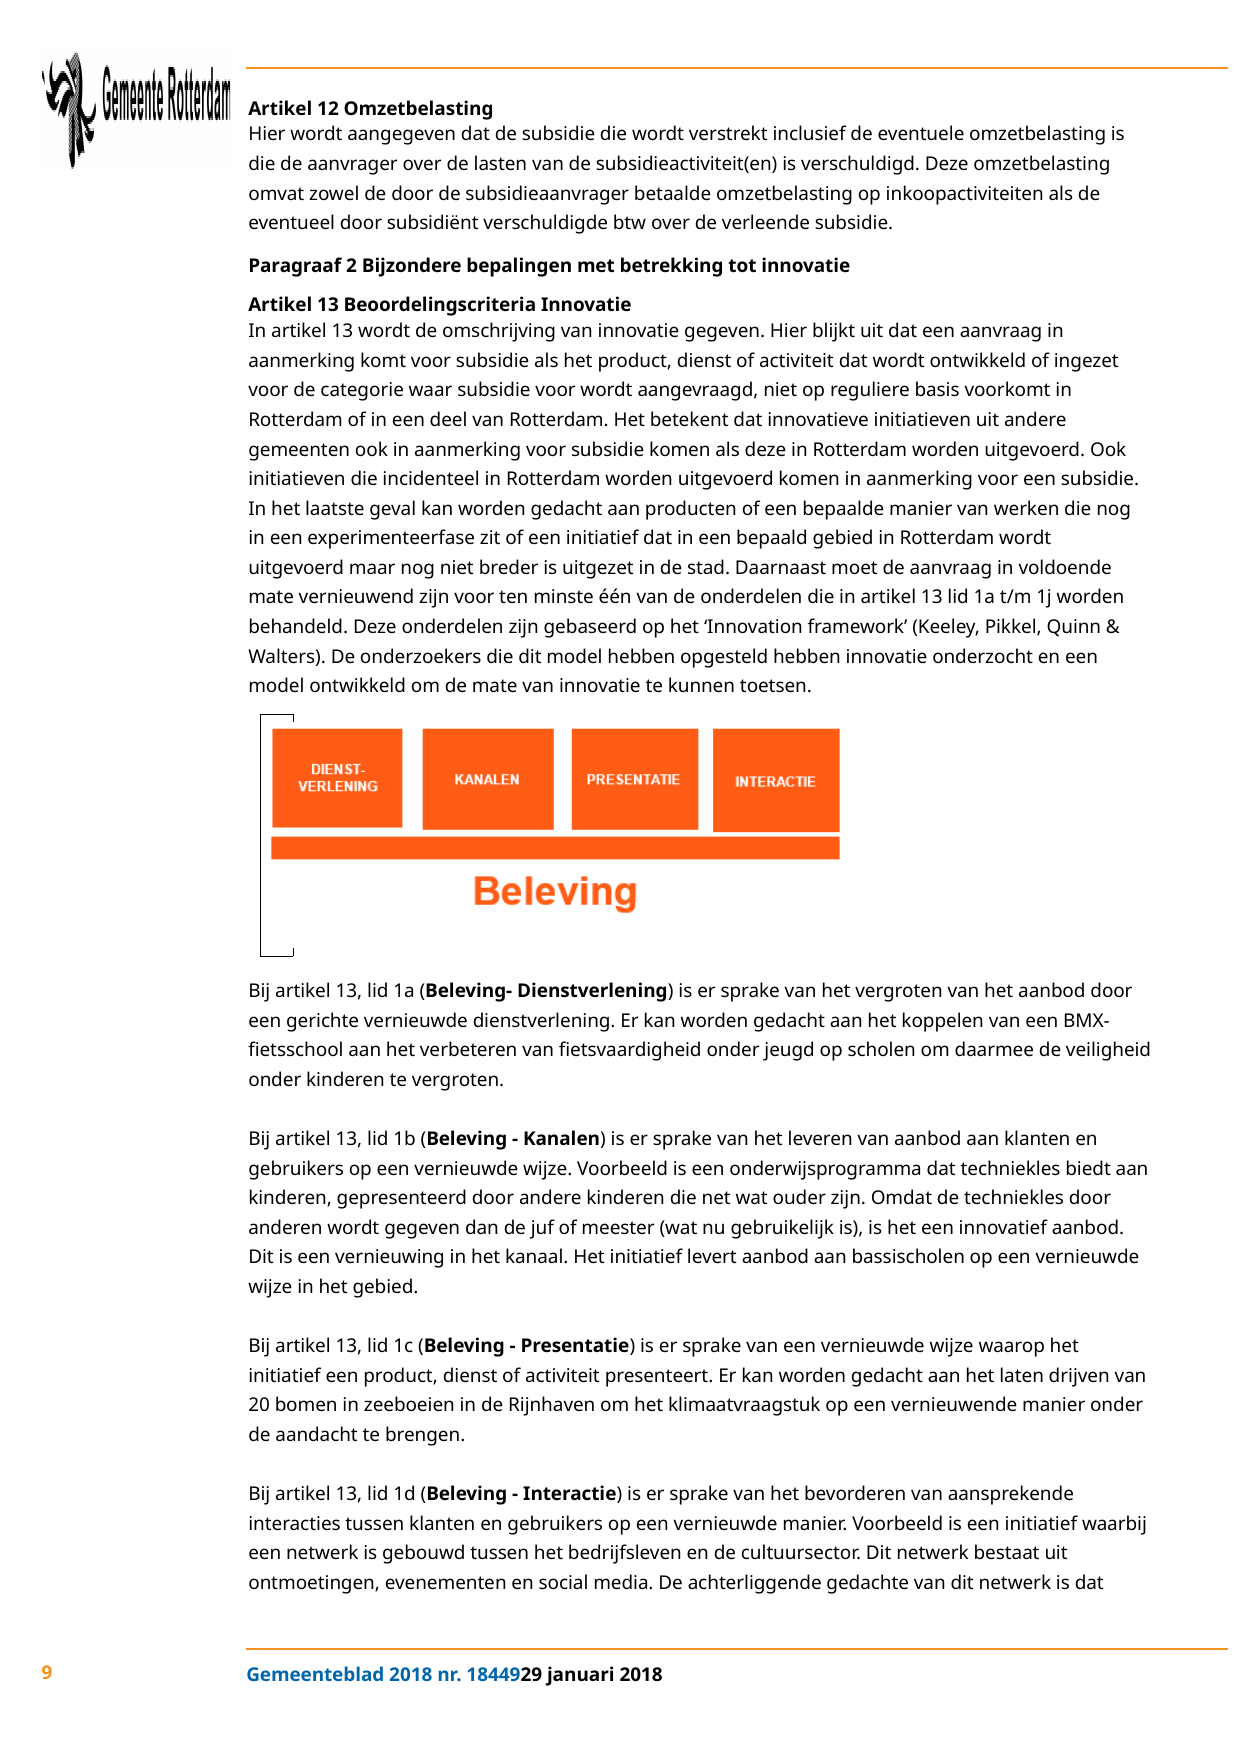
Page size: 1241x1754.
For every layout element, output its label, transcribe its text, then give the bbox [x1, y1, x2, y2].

text Artikel 12 Omzetbelasting [248, 95, 1152, 121]
text In artikel 13 wordt de omschrijving van innovatie gegeven. Hier blijkt uit dat een aanvraag in aanmerking komt voor subsidie als het product, dienst of activiteit dat wordt ontwikkeld of ingezet voor de categorie waar subsidie voor wordt aangevraagd, niet op reguliere basis voorkomt in Rotterdam of in een deel van Rotterdam. Het betekent dat innovatieve initiatieven uit andere gemeenten ook in aanmerking voor subsidie komen als deze in Rotterdam worden uitgevoerd. Ook initiatieven die incidenteel in Rotterdam worden uitgevoerd komen in aanmerking voor een subsidie. In het laatste geval kan worden gedacht aan producten of een bepaalde manier van werken die nog in een experimenteerfase zit of een initiatief dat in een bepaald gebied in Rotterdam wordt uitgevoerd maar nog niet breder is uitgezet in de stad. Daarnaast moet de aanvraag in voldoende mate vernieuwend zijn voor ten minste één van de onderdelen die in artikel 13 lid 1a t/m 1j worden behandeld. Deze onderdelen zijn gebaseerd op het ‘Innovation framework’ (Keeley, Pikkel, Quinn & Walters). De onderzoekers die dit model hebben opgesteld hebben innovatie onderzocht en een model ontwikkeld om de mate van innovatie te kunnen toetsen. [248, 317, 1152, 698]
picture [268, 722, 860, 948]
text Bij artikel 13, lid 1c (Beleving - Presentatie) is er sprake van een vernieuwde wijze waarop het initiatief een product, dienst of activiteit presenteert. Er kan worden gedacht aan het laten drijven van 20 bomen in zeeboeien in de Rijnhaven om het klimaatvraagstuk op een vernieuwende manier onder de aandacht te brengen. [248, 1332, 1152, 1447]
picture [41, 47, 231, 172]
text Bij artikel 13, lid 1a (Beleving- Dienstverlening) is er sprake van het vergroten van het aanbod door een gerichte vernieuwde dienstverlening. Er kan worden gedacht aan het koppelen van een BMX-fietsschool aan het verbeteren van fietsvaardigheid onder jeugd op scholen om daarmee de veiligheid onder kinderen te vergroten. [248, 977, 1152, 1092]
text Artikel 13 Beoordelingscriteria Innovatie [248, 292, 1152, 317]
text Bij artikel 13, lid 1b (Beleving - Kanalen) is er sprake van het leveren van aanbod aan klanten en gebruikers op een vernieuwde wijze. Voorbeeld is een onderwijsprogramma dat techniekles biedt aan kinderen, gepresenteerd door andere kinderen die net wat ouder zijn. Omdat de techniekles door anderen wordt gegeven dan de juf of meester (wat nu gebruikelijk is), is het een innovatief aanbod. Dit is een vernieuwing in het kanaal. Het initiatief levert aanbod aan bassischolen op een vernieuwde wijze in het gebied. [248, 1125, 1152, 1299]
text Hier wordt aangegeven dat de subsidie die wordt verstrekt inclusief de eventuele omzetbelasting is die de aanvrager over de lasten van de subsidieactiviteit(en) is verschuldigd. Deze omzetbelasting omvat zowel de door de subsidieaanvrager betaalde omzetbelasting op inkoopactiviteiten als de eventueel door subsidiënt verschuldigde btw over de verleende subsidie. [248, 121, 1152, 235]
text Bij artikel 13, lid 1d (Beleving - Interactie) is er sprake van het bevorderen van aansprekende interacties tussen klanten en gebruikers op een vernieuwde manier. Voorbeeld is een initiatief waarbij een netwerk is gebouwd tussen het bedrijfsleven en de cultuursector. Dit netwerk bestaat uit ontmoetingen, evenementen en social media. De achterliggende gedachte van dit netwerk is dat [248, 1480, 1152, 1595]
text Paragraaf 2 Bijzondere bepalingen met betrekking tot innovatie [248, 252, 1152, 278]
